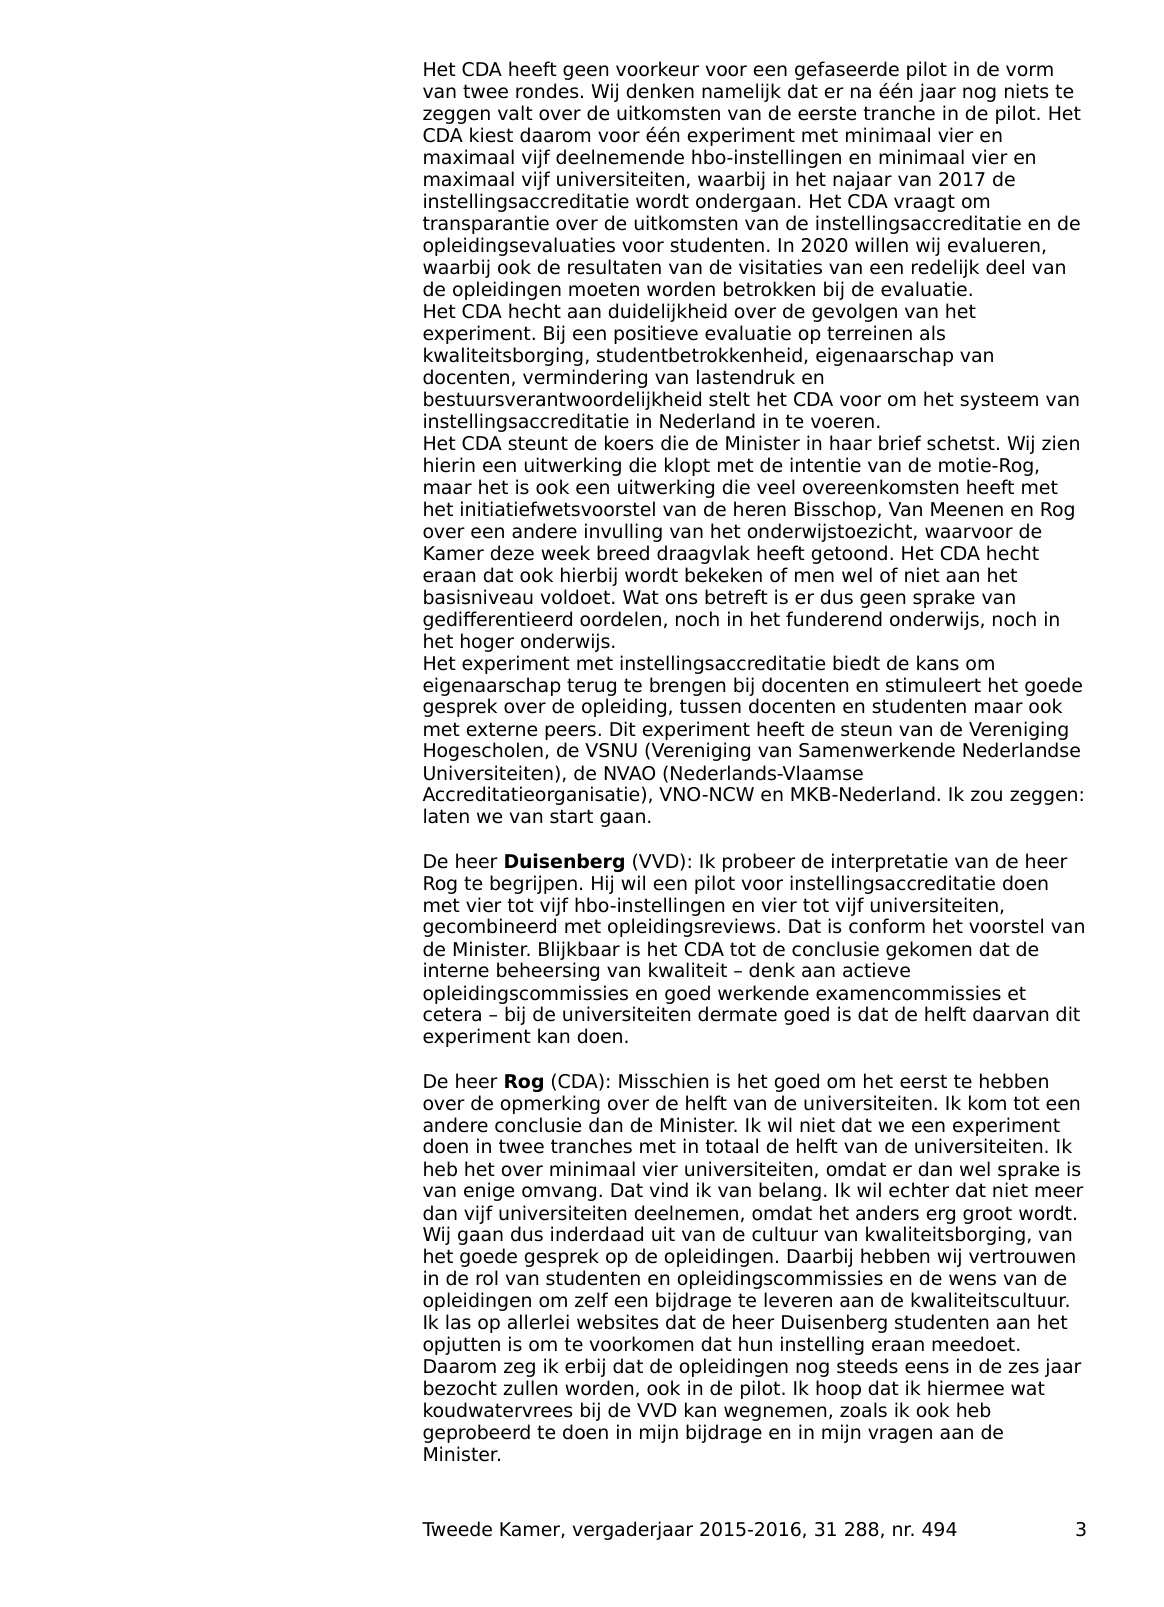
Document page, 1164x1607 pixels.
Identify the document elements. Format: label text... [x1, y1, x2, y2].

text Het CDA steunt de koers die de Minister in haar brief schetst. Wij zien hierin een uitwerking die klopt met de intentie van de motie-Rog, maar het is ook een uitwerking die veel overeenkomsten heeft met het initiatiefwetsvoorstel van de heren Bisschop, Van Meenen en Rog over een andere invulling van het onderwijstoezicht, waarvoor de Kamer deze week breed draagvlak heeft getoond. Het CDA hecht eraan dat ook hierbij wordt bekeken of men wel of niet aan het basisniveau voldoet. Wat ons betreft is er dus geen sprake van gedifferentieerd oordelen, noch in het funderend onderwijs, noch in het hoger onderwijs. [422, 433, 1087, 652]
text Het CDA hecht aan duidelijkheid over de gevolgen van het experiment. Bij een positieve evaluatie op terreinen als kwaliteitsborging, studentbetrokkenheid, eigenaarschap van docenten, vermindering van lastendruk en bestuursverantwoordelijkheid stelt het CDA voor om het systeem van instellingsaccreditatie in Nederland in te voeren. [422, 301, 1087, 433]
text Het experiment met instellingsaccreditatie biedt de kans om eigenaarschap terug te brengen bij docenten en stimuleert het goede gesprek over de opleiding, tussen docenten en studenten maar ook met externe peers. Dit experiment heeft de steun van de Vereniging Hogescholen, de VSNU (Vereniging van Samenwerkende Nederlandse Universiteiten), de NVAO (Nederlands-Vlaamse Accreditatieorganisatie), VNO-NCW en MKB-Nederland. Ik zou zeggen: laten we van start gaan. [422, 652, 1087, 828]
text De heer Rog (CDA): Misschien is het goed om het eerst te hebben over de opmerking over de helft van de universiteiten. Ik kom tot een andere conclusie dan de Minister. Ik wil niet dat we een experiment doen in twee tranches met in totaal de helft van de universiteiten. Ik heb het over minimaal vier universiteiten, omdat er dan wel sprake is van enige omvang. Dat vind ik van belang. Ik wil echter dat niet meer dan vijf universiteiten deelnemen, omdat het anders erg groot wordt. Wij gaan dus inderdaad uit van de cultuur van kwaliteitsborging, van het goede gesprek op de opleidingen. Daarbij hebben wij vertrouwen in de rol van studenten en opleidingscommissies en de wens van de opleidingen om zelf een bijdrage te leveren aan de kwaliteitscultuur. Ik las op allerlei websites dat de heer Duisenberg studenten aan het opjutten is om te voorkomen dat hun instelling eraan meedoet. Daarom zeg ik erbij dat de opleidingen nog steeds eens in de zes jaar bezocht zullen worden, ook in de pilot. Ik hoop dat ik hiermee wat koudwatervrees bij de VVD kan wegnemen, zoals ik ook heb geprobeerd te doen in mijn bijdrage en in mijn vragen aan de Minister. [422, 1071, 1087, 1466]
text Het CDA heeft geen voorkeur voor een gefaseerde pilot in de vorm van twee rondes. Wij denken namelijk dat er na één jaar nog niets te zeggen valt over de uitkomsten van de eerste tranche in de pilot. Het CDA kiest daarom voor één experiment met minimaal vier en maximaal vijf deelnemende hbo-instellingen en minimaal vier en maximaal vijf universiteiten, waarbij in het najaar van 2017 de instellingsaccreditatie wordt ondergaan. Het CDA vraagt om transparantie over de uitkomsten van de instellingsaccreditatie en de opleidingsevaluaties voor studenten. In 2020 willen wij evalueren, waarbij ook de resultaten van de visitaties van een redelijk deel van de opleidingen moeten worden betrokken bij de evaluatie. [422, 59, 1087, 301]
text De heer Duisenberg (VVD): Ik probeer de interpretatie van de heer Rog te begrijpen. Hij wil een pilot voor instellingsaccreditatie doen met vier tot vijf hbo-instellingen en vier tot vijf universiteiten, gecombineerd met opleidingsreviews. Dat is conform het voorstel van de Minister. Blijkbaar is het CDA tot de conclusie gekomen dat de interne beheersing van kwaliteit – denk aan actieve opleidingscommissies en goed werkende examencommissies et cetera – bij de universiteiten dermate goed is dat de helft daarvan dit experiment kan doen. [422, 851, 1087, 1048]
